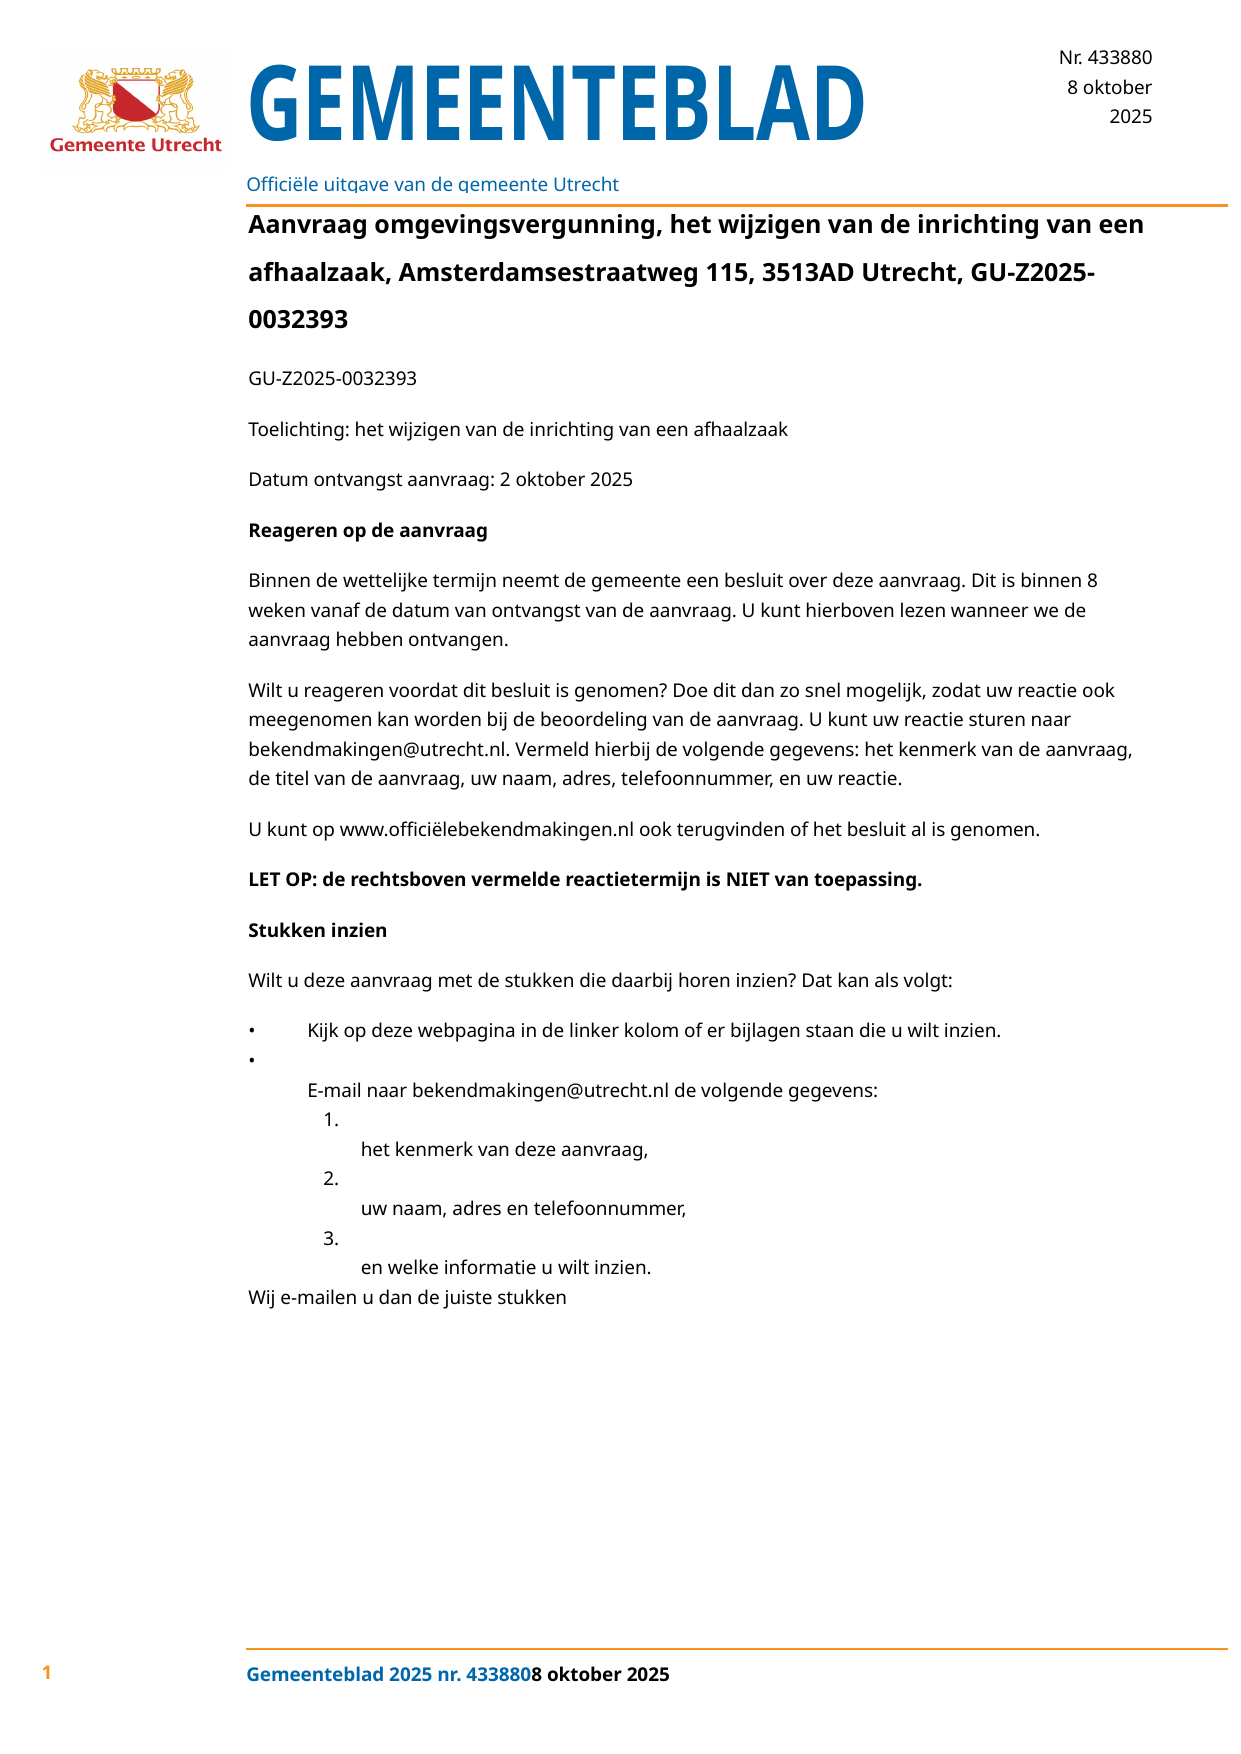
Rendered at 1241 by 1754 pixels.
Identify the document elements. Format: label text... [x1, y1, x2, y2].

list Kijk op deze webpagina in de linker kolom of er bijlagen staan die u wilt inzien. [248, 1018, 1152, 1043]
text Toelichting: het wijzigen van de inrichting van een afhaalzaak [248, 416, 1152, 442]
text Binnen de wettelijke termijn neemt de gemeente een besluit over deze aanvraag. Dit is binnen 8 weken vanaf de datum van ontvangst van de aanvraag. U kunt hierboven lezen wanneer we de aanvraag hebben ontvangen. [248, 567, 1152, 652]
text Datum ontvangst aanvraag: 2 oktober 2025 [248, 466, 1152, 492]
list het kenmerk van deze aanvraag, [323, 1136, 1152, 1162]
text Stukken inzien [248, 917, 1152, 942]
text U kunt op www.officiëlebekendmakingen.nl ook terugvinden of het besluit al is genomen. [248, 816, 1152, 842]
list E-mail naar bekendmakingen@utrecht.nl de volgende gegevens: [248, 1077, 1152, 1102]
list en welke informatie u wilt inzien. [323, 1254, 1152, 1280]
list uw naam, adres en telefoonnummer, [323, 1195, 1152, 1221]
text LET OP: de rechtsboven vermelde reactietermijn is NIET van toepassing. [248, 866, 1152, 892]
text GU-Z2025-0032393 [248, 366, 1152, 391]
text Wilt u deze aanvraag met de stukken die daarbij horen inzien? Dat kan als volgt: [248, 967, 1152, 993]
text Aanvraag omgevingsvergunning, het wijzigen van de inrichting van een afhaalzaak, Amsterdamsestraatweg 115, 3513AD Utrecht, GU-Z2025-0032393 [248, 207, 1152, 336]
picture [41, 47, 231, 172]
text Wilt u reageren voordat dit besluit is genomen? Doe dit dan zo snel mogelijk, zodat uw reactie ook meegenomen kan worden bij de beoordeling van de aanvraag. U kunt uw reactie sturen naar bekendmakingen@utrecht.nl. Vermeld hierbij de volgende gegevens: het kenmerk van de aanvraag, de titel van de aanvraag, uw naam, adres, telefoonnummer, en uw reactie. [248, 677, 1152, 791]
text Wij e-mailen u dan de juiste stukken [248, 1284, 1152, 1309]
text Reageren op de aanvraag [248, 517, 1152, 542]
